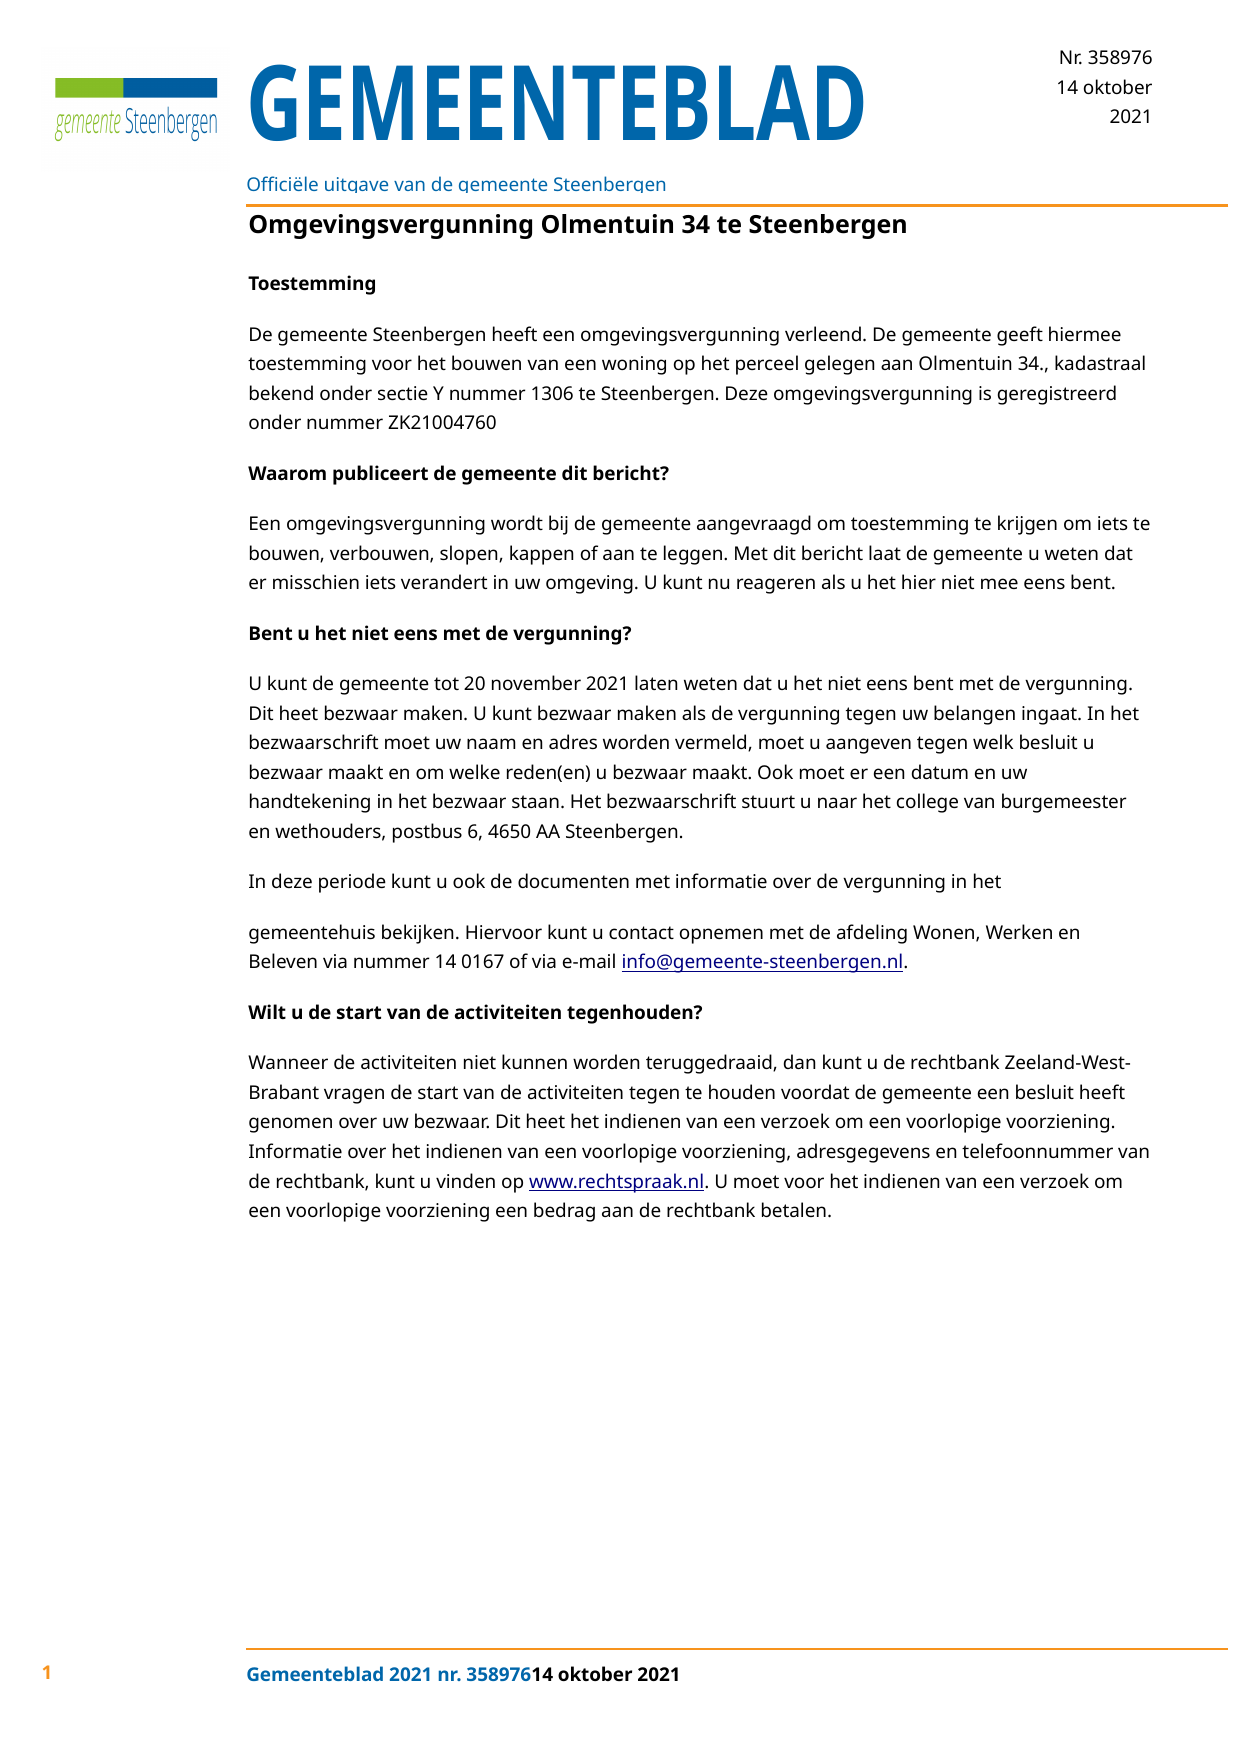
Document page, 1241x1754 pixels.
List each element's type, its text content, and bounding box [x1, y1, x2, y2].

text Een omgevingsvergunning wordt bij de gemeente aangevraagd om toestemming te krijgen om iets te bouwen, verbouwen, slopen, kappen of aan te leggen. Met dit bericht laat de gemeente u weten dat er misschien iets verandert in uw omgeving. U kunt nu reageren als u het hier niet mee eens bent. [248, 510, 1152, 595]
text Bent u het niet eens met de vergunning? [248, 620, 1152, 646]
text Wanneer de activiteiten niet kunnen worden teruggedraaid, dan kunt u de rechtbank Zeeland-West-Brabant vragen de start van de activiteiten tegen te houden voordat de gemeente een besluit heeft genomen over uw bezwaar. Dit heet het indienen van een verzoek om een voorlopige voorziening. Informatie over het indienen van een voorlopige voorziening, adresgegevens en telefoonnummer van de rechtbank, kunt u vinden op www.rechtspraak.nl. U moet voor het indienen van een verzoek om een voorlopige voorziening een bedrag aan de rechtbank betalen. [248, 1049, 1152, 1223]
text Omgevingsvergunning Olmentuin 34 te Steenbergen [248, 207, 1152, 241]
text Wilt u de start van de activiteiten tegenhouden? [248, 999, 1152, 1025]
text Waarom publiceert de gemeente dit bericht? [248, 460, 1152, 486]
text Toestemming [248, 270, 1152, 296]
text gemeentehuis bekijken. Hiervoor kunt u contact opnemen met de afdeling Wonen, Werken en Beleven via nummer 14 0167 of via e-mail info@gemeente-steenbergen.nl. [248, 919, 1152, 974]
text U kunt de gemeente tot 20 november 2021 laten weten dat u het niet eens bent met de vergunning. Dit heet bezwaar maken. U kunt bezwaar maken als de vergunning tegen uw belangen ingaat. In het bezwaarschrift moet uw naam en adres worden vermeld, moet u aangeven tegen welk besluit u bezwaar maakt en om welke reden(en) u bezwaar maakt. Ook moet er een datum en uw handtekening in het bezwaar staan. Het bezwaarschrift stuurt u naar het college van burgemeester en wethouders, postbus 6, 4650 AA Steenbergen. [248, 670, 1152, 844]
picture [41, 47, 231, 172]
text In deze periode kunt u ook de documenten met informatie over de vergunning in het [248, 869, 1152, 894]
text De gemeente Steenbergen heeft een omgevingsvergunning verleend. De gemeente geeft hiermee toestemming voor het bouwen van een woning op het perceel gelegen aan Olmentuin 34., kadastraal bekend onder sectie Y nummer 1306 te Steenbergen. Deze omgevingsvergunning is geregistreerd onder nummer ZK21004760 [248, 321, 1152, 435]
